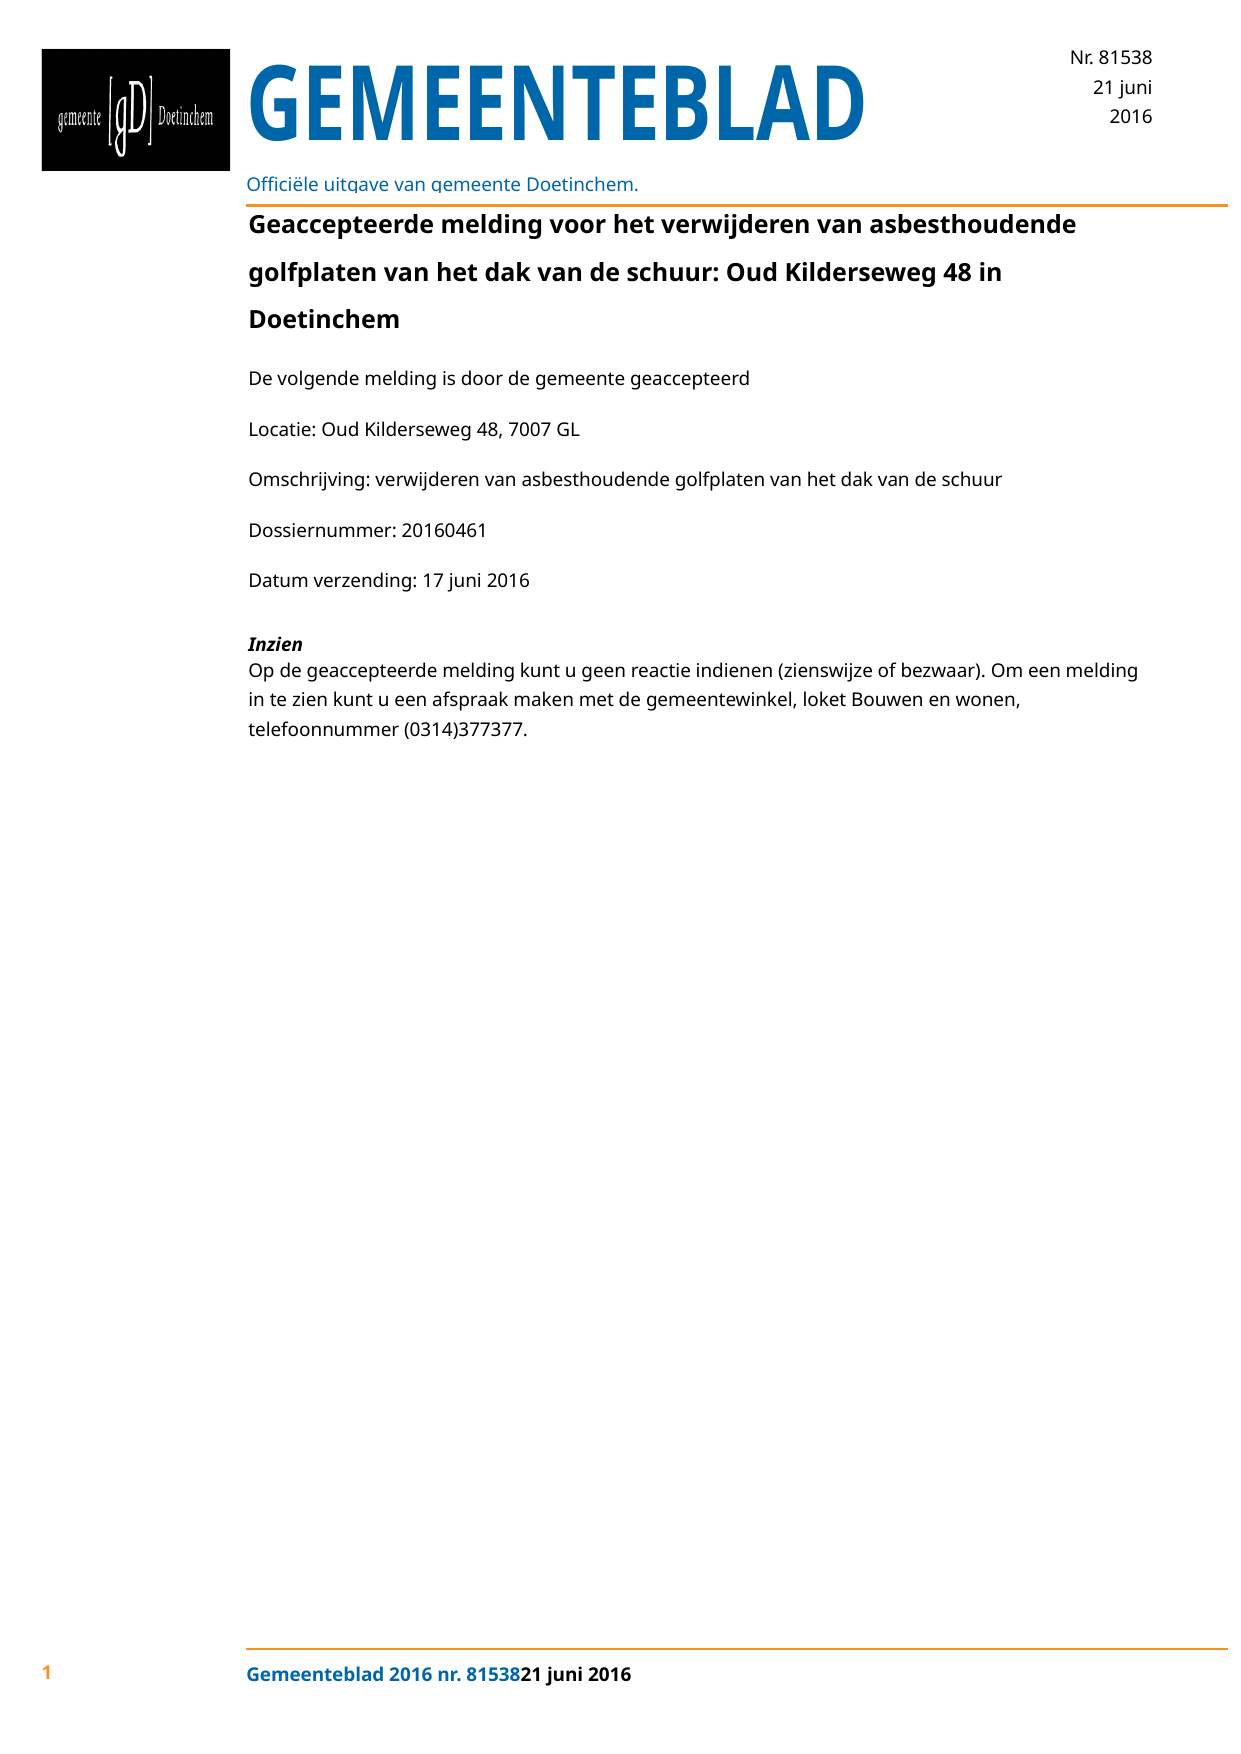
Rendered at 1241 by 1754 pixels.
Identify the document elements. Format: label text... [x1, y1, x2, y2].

text Datum verzending: 17 juni 2016 [248, 567, 1152, 593]
text Inzien [248, 631, 1152, 657]
picture [41, 47, 231, 172]
text De volgende melding is door de gemeente geaccepteerd [248, 366, 1152, 391]
text Omschrijving: verwijderen van asbesthoudende golfplaten van het dak van de schuur [248, 466, 1152, 492]
text Locatie: Oud Kilderseweg 48, 7007 GL [248, 416, 1152, 442]
text Dossiernummer: 20160461 [248, 517, 1152, 542]
text Op de geaccepteerde melding kunt u geen reactie indienen (zienswijze of bezwaar). Om een melding in te zien kunt u een afspraak maken met de gemeentewinkel, loket Bouwen en wonen, telefoonnummer (0314)377377. [248, 657, 1152, 742]
text Geaccepteerde melding voor het verwijderen van asbesthoudende golfplaten van het dak van de schuur: Oud Kilderseweg 48 in Doetinchem [248, 207, 1152, 336]
